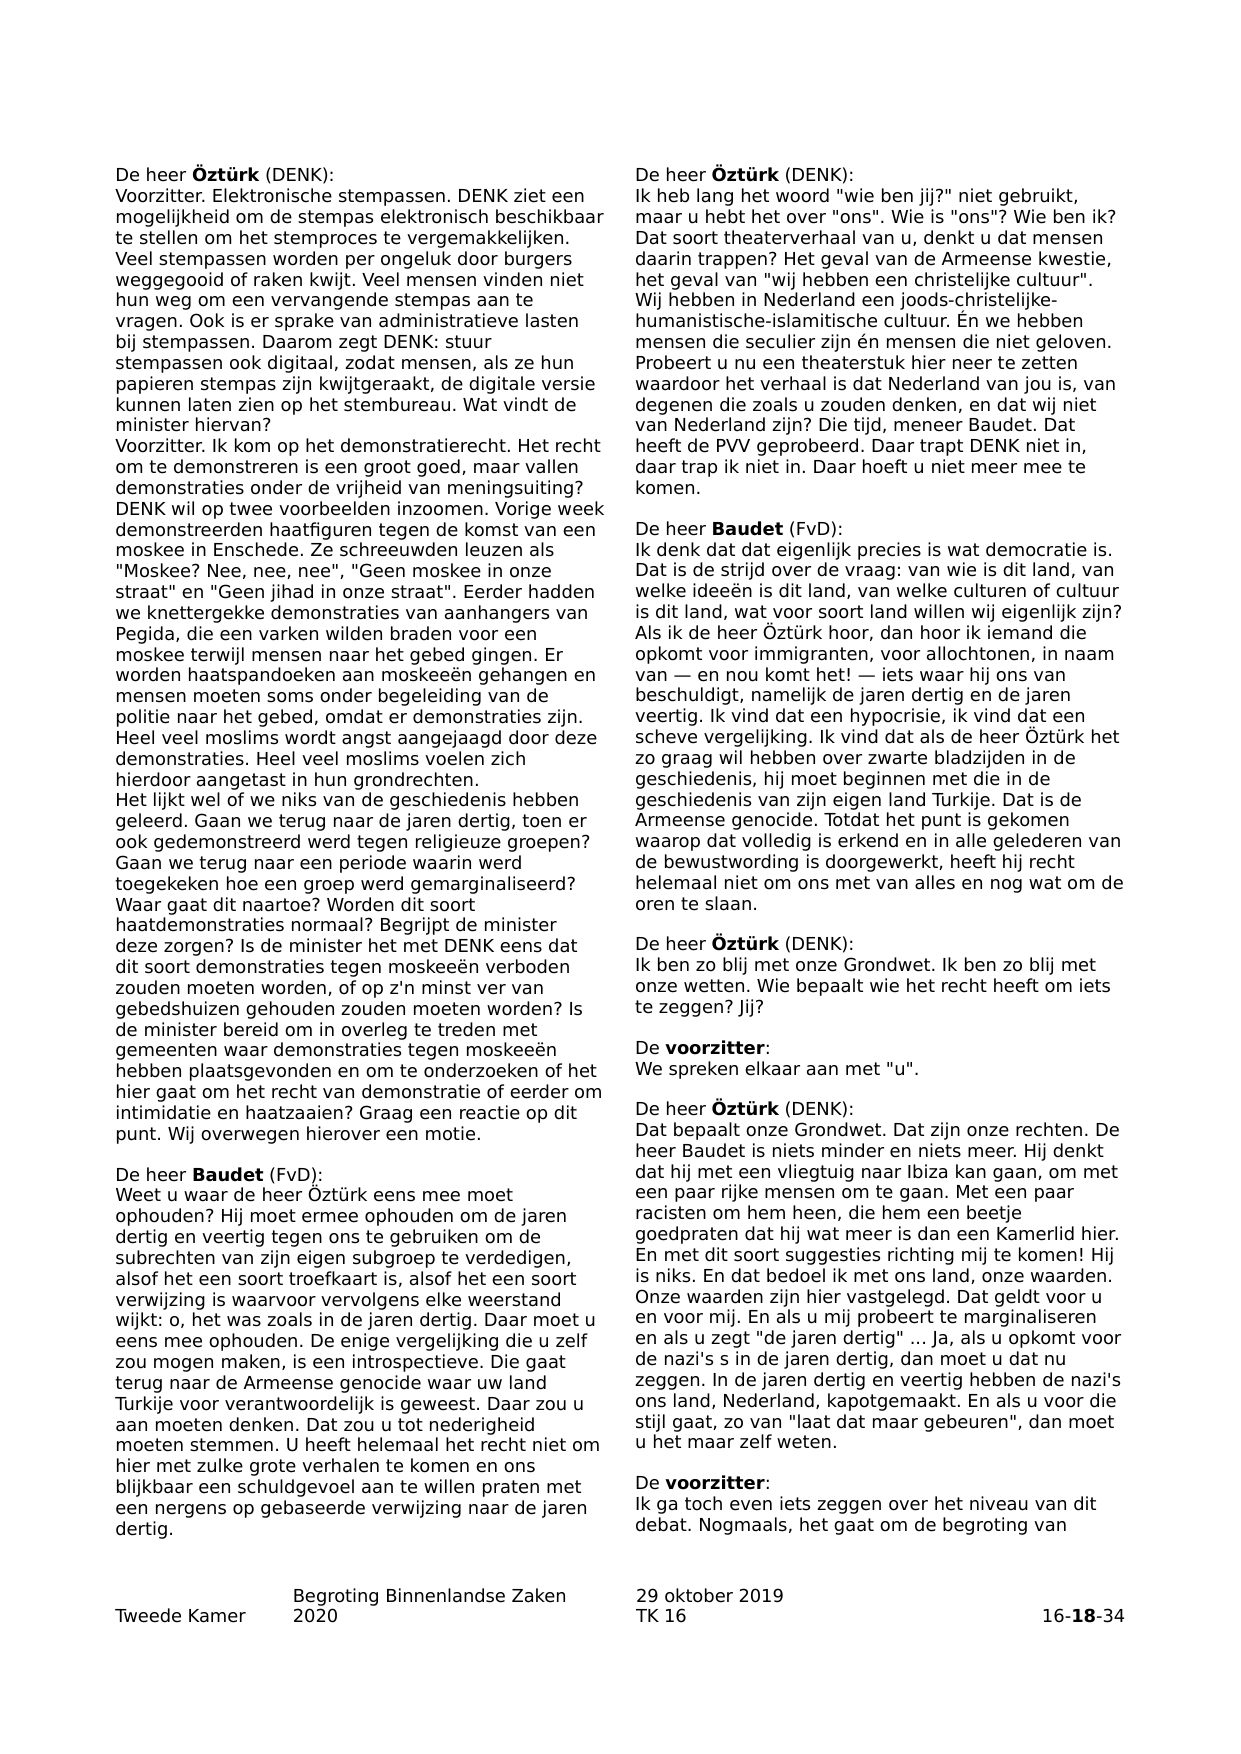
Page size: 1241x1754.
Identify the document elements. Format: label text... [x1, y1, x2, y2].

text Weet u waar de heer Öztürk eens mee moet ophouden? Hij moet ermee ophouden om de jaren dertig en veertig tegen ons te gebruiken om de subrechten van zijn eigen subgroep te verdedigen, alsof het een soort troefkaart is, alsof het een soort verwijzing is waarvoor vervolgens elke weerstand wijkt: o, het was zoals in de jaren dertig. Daar moet u eens mee ophouden. De enige vergelijking die u zelf zou mogen maken, is een introspectieve. Die gaat terug naar de Armeense genocide waar uw land Turkije voor verantwoordelijk is geweest. Daar zou u aan moeten denken. Dat zou u tot nederigheid moeten stemmen. U heeft helemaal het recht niet om hier met zulke grote verhalen te komen en ons blijkbaar een schuldgevoel aan te willen praten met een nergens op gebaseerde verwijzing naar de jaren dertig. [115, 1185, 605, 1539]
text Ik ben zo blij met onze Grondwet. Ik ben zo blij met onze wetten. Wie bepaalt wie het recht heeft om iets te zeggen? Jij? [635, 955, 1125, 1017]
text Ik denk dat dat eigenlijk precies is wat democratie is. Dat is de strijd over de vraag: van wie is dit land, van welke ideeën is dit land, van welke culturen of cultuur is dit land, wat voor soort land willen wij eigenlijk zijn? Als ik de heer Öztürk hoor, dan hoor ik iemand die opkomt voor immigranten, voor allochtonen, in naam van — en nou komt het! — iets waar hij ons van beschuldigt, namelijk de jaren dertig en de jaren veertig. Ik vind dat een hypocrisie, ik vind dat een scheve vergelijking. Ik vind dat als de heer Öztürk het zo graag wil hebben over zwarte bladzijden in de geschiedenis, hij moet beginnen met die in de geschiedenis van zijn eigen land Turkije. Dat is de Armeense genocide. Totdat het punt is gekomen waarop dat volledig is erkend en in alle gelederen van de bewustwording is doorgewerkt, heeft hij recht helemaal niet om ons met van alles en nog wat om de oren te slaan. [635, 539, 1125, 914]
text De heer Baudet (FvD): [635, 518, 1125, 539]
text De voorzitter: [635, 1037, 1125, 1058]
text Voorzitter. Elektronische stempassen. DENK ziet een mogelijkheid om de stempas elektronisch beschikbaar te stellen om het stemproces te vergemakkelijken. Veel stempassen worden per ongeluk door burgers weggegooid of raken kwijt. Veel mensen vinden niet hun weg om een vervangende stempas aan te vragen. Ook is er sprake van administratieve lasten bij stempassen. Daarom zegt DENK: stuur stempassen ook digitaal, zodat mensen, als ze hun papieren stempas zijn kwijtgeraakt, de digitale versie kunnen laten zien op het stembureau. Wat vindt de minister hiervan? [115, 186, 605, 436]
text De heer Öztürk (DENK): [635, 1099, 1125, 1120]
text Het lijkt wel of we niks van de geschiedenis hebben geleerd. Gaan we terug naar de jaren dertig, toen er ook gedemonstreerd werd tegen religieuze groepen? Gaan we terug naar een periode waarin werd toegekeken hoe een groep werd gemarginaliseerd? Waar gaat dit naartoe? Worden dit soort haatdemonstraties normaal? Begrijpt de minister deze zorgen? Is de minister het met DENK eens dat dit soort demonstraties tegen moskeeën verboden zouden moeten worden, of op z'n minst ver van gebedshuizen gehouden zouden moeten worden? Is de minister bereid om in overleg te treden met gemeenten waar demonstraties tegen moskeeën hebben plaatsgevonden en om te onderzoeken of het hier gaat om het recht van demonstratie of eerder om intimidatie en haatzaaien? Graag een reactie op dit punt. Wij overwegen hierover een motie. [115, 790, 605, 1144]
text Ik ga toch even iets zeggen over het niveau van dit debat. Nogmaals, het gaat om de begroting van [635, 1494, 1125, 1536]
text De heer Öztürk (DENK): [635, 934, 1125, 955]
text De voorzitter: [635, 1473, 1125, 1494]
text De heer Baudet (FvD): [115, 1164, 605, 1185]
text Voorzitter. Ik kom op het demonstratierecht. Het recht om te demonstreren is een groot goed, maar vallen demonstraties onder de vrijheid van meningsuiting? DENK wil op twee voorbeelden inzoomen. Vorige week demonstreerden haatfiguren tegen de komst van een moskee in Enschede. Ze schreeuwden leuzen als "Moskee? Nee, nee, nee", "Geen moskee in onze straat" en "Geen jihad in onze straat". Eerder hadden we knettergekke demonstraties van aanhangers van Pegida, die een varken wilden braden voor een moskee terwijl mensen naar het gebed gingen. Er worden haatspandoeken aan moskeeën gehangen en mensen moeten soms onder begeleiding van de politie naar het gebed, omdat er demonstraties zijn. Heel veel moslims wordt angst aangejaagd door deze demonstraties. Heel veel moslims voelen zich hierdoor aangetast in hun grondrechten. [115, 436, 605, 790]
text We spreken elkaar aan met "u". [635, 1058, 1125, 1079]
text De heer Öztürk (DENK): [115, 165, 605, 186]
text De heer Öztürk (DENK): [635, 165, 1125, 186]
text Dat bepaalt onze Grondwet. Dat zijn onze rechten. De heer Baudet is niets minder en niets meer. Hij denkt dat hij met een vliegtuig naar Ibiza kan gaan, om met een paar rijke mensen om te gaan. Met een paar racisten om hem heen, die hem een beetje goedpraten dat hij wat meer is dan een Kamerlid hier. En met dit soort suggesties richting mij te komen! Hij is niks. En dat bedoel ik met ons land, onze waarden. Onze waarden zijn hier vastgelegd. Dat geldt voor u en voor mij. En als u mij probeert te marginaliseren en als u zegt "de jaren dertig" ... Ja, als u opkomt voor de nazi's s in de jaren dertig, dan moet u dat nu zeggen. In de jaren dertig en veertig hebben de nazi's ons land, Nederland, kapotgemaakt. En als u voor die stijl gaat, zo van "laat dat maar gebeuren", dan moet u het maar zelf weten. [635, 1120, 1125, 1453]
text Ik heb lang het woord "wie ben jij?" niet gebruikt, maar u hebt het over "ons". Wie is "ons"? Wie ben ik? Dat soort theaterverhaal van u, denkt u dat mensen daarin trappen? Het geval van de Armeense kwestie, het geval van "wij hebben een christelijke cultuur". Wij hebben in Nederland een joods-christelijke-humanistische-islamitische cultuur. Én we hebben mensen die seculier zijn én mensen die niet geloven. Probeert u nu een theaterstuk hier neer te zetten waardoor het verhaal is dat Nederland van jou is, van degenen die zoals u zouden denken, en dat wij niet van Nederland zijn? Die tijd, meneer Baudet. Dat heeft de PVV geprobeerd. Daar trapt DENK niet in, daar trap ik niet in. Daar hoeft u niet meer mee te komen. [635, 186, 1125, 498]
